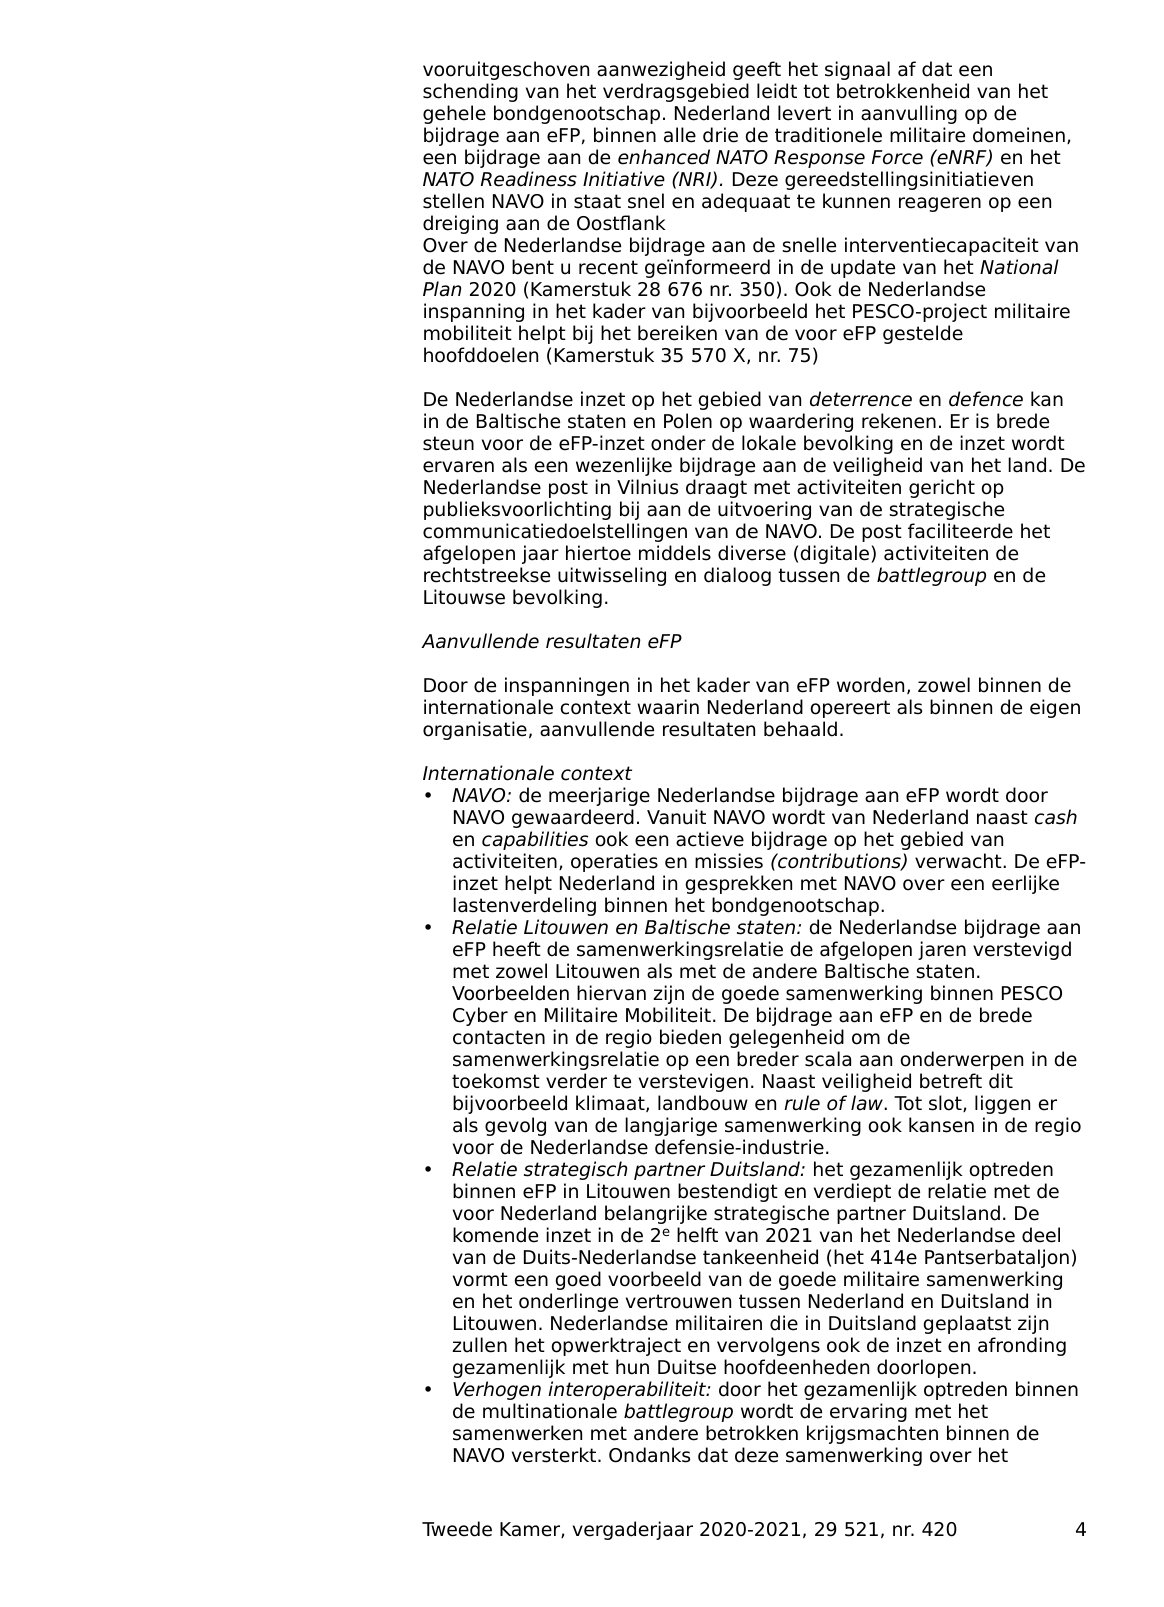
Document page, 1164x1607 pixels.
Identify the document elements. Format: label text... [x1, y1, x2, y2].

text vooruitgeschoven aanwezigheid geeft het signaal af dat een schending van het verdragsgebied leidt tot betrokkenheid van het gehele bondgenootschap. Nederland levert in aanvulling op de bijdrage aan eFP, binnen alle drie de traditionele militaire domeinen, een bijdrage aan de enhanced NATO Response Force (eNRF) en het NATO Readiness Initiative (NRI). Deze gereedstellingsinitiatieven stellen NAVO in staat snel en adequaat te kunnen reageren op een dreiging aan de Oostflank [422, 59, 1087, 235]
subtitle Internationale context [422, 763, 1087, 785]
text Door de inspanningen in het kader van eFP worden, zowel binnen de internationale context waarin Nederland opereert als binnen de eigen organisatie, aanvullende resultaten behaald. [422, 675, 1087, 741]
text • Relatie Litouwen en Baltische staten: de Nederlandse bijdrage aan eFP heeft de samenwerkingsrelatie de afgelopen jaren verstevigd met zowel Litouwen als met de andere Baltische staten. Voorbeelden hiervan zijn de goede samenwerking binnen PESCO Cyber en Militaire Mobiliteit. De bijdrage aan eFP en de brede contacten in de regio bieden gelegenheid om de samenwerkingsrelatie op een breder scala aan onderwerpen in de toekomst verder te verstevigen. Naast veiligheid betreft dit bijvoorbeeld klimaat, landbouw en rule of law. Tot slot, liggen er als gevolg van de langjarige samenwerking ook kansen in de regio voor de Nederlandse defensie-industrie. [422, 917, 1087, 1159]
text Over de Nederlandse bijdrage aan de snelle interventiecapaciteit van de NAVO bent u recent geïnformeerd in de update van het National Plan 2020 (Kamerstuk 28 676 nr. 350). Ook de Nederlandse inspanning in het kader van bijvoorbeeld het PESCO-project militaire mobiliteit helpt bij het bereiken van de voor eFP gestelde hoofddoelen (Kamerstuk 35 570 X, nr. 75) [422, 235, 1087, 367]
text • Verhogen interoperabiliteit: door het gezamenlijk optreden binnen de multinationale battlegroup wordt de ervaring met het samenwerken met andere betrokken krijgsmachten binnen de NAVO versterkt. Ondanks dat deze samenwerking over het [422, 1379, 1087, 1467]
text • NAVO: de meerjarige Nederlandse bijdrage aan eFP wordt door NAVO gewaardeerd. Vanuit NAVO wordt van Nederland naast cash en capabilities ook een actieve bijdrage op het gebied van activiteiten, operaties en missies (contributions) verwacht. De eFP-inzet helpt Nederland in gesprekken met NAVO over een eerlijke lastenverdeling binnen het bondgenootschap. [422, 785, 1087, 917]
subtitle Aanvullende resultaten eFP [422, 631, 1087, 653]
text De Nederlandse inzet op het gebied van deterrence en defence kan in de Baltische staten en Polen op waardering rekenen. Er is brede steun voor de eFP-inzet onder de lokale bevolking en de inzet wordt ervaren als een wezenlijke bijdrage aan de veiligheid van het land. De Nederlandse post in Vilnius draagt met activiteiten gericht op publieksvoorlichting bij aan de uitvoering van de strategische communicatiedoelstellingen van de NAVO. De post faciliteerde het afgelopen jaar hiertoe middels diverse (digitale) activiteiten de rechtstreekse uitwisseling en dialoog tussen de battlegroup en de Litouwse bevolking. [422, 389, 1087, 609]
text • Relatie strategisch partner Duitsland: het gezamenlijk optreden binnen eFP in Litouwen bestendigt en verdiept de relatie met de voor Nederland belangrijke strategische partner Duitsland. De komende inzet in de 2e helft van 2021 van het Nederlandse deel van de Duits-Nederlandse tankeenheid (het 414e Pantserbataljon) vormt een goed voorbeeld van de goede militaire samenwerking en het onderlinge vertrouwen tussen Nederland en Duitsland in Litouwen. Nederlandse militairen die in Duitsland geplaatst zijn zullen het opwerktraject en vervolgens ook de inzet en afronding gezamenlijk met hun Duitse hoofdeenheden doorlopen. [422, 1159, 1087, 1379]
